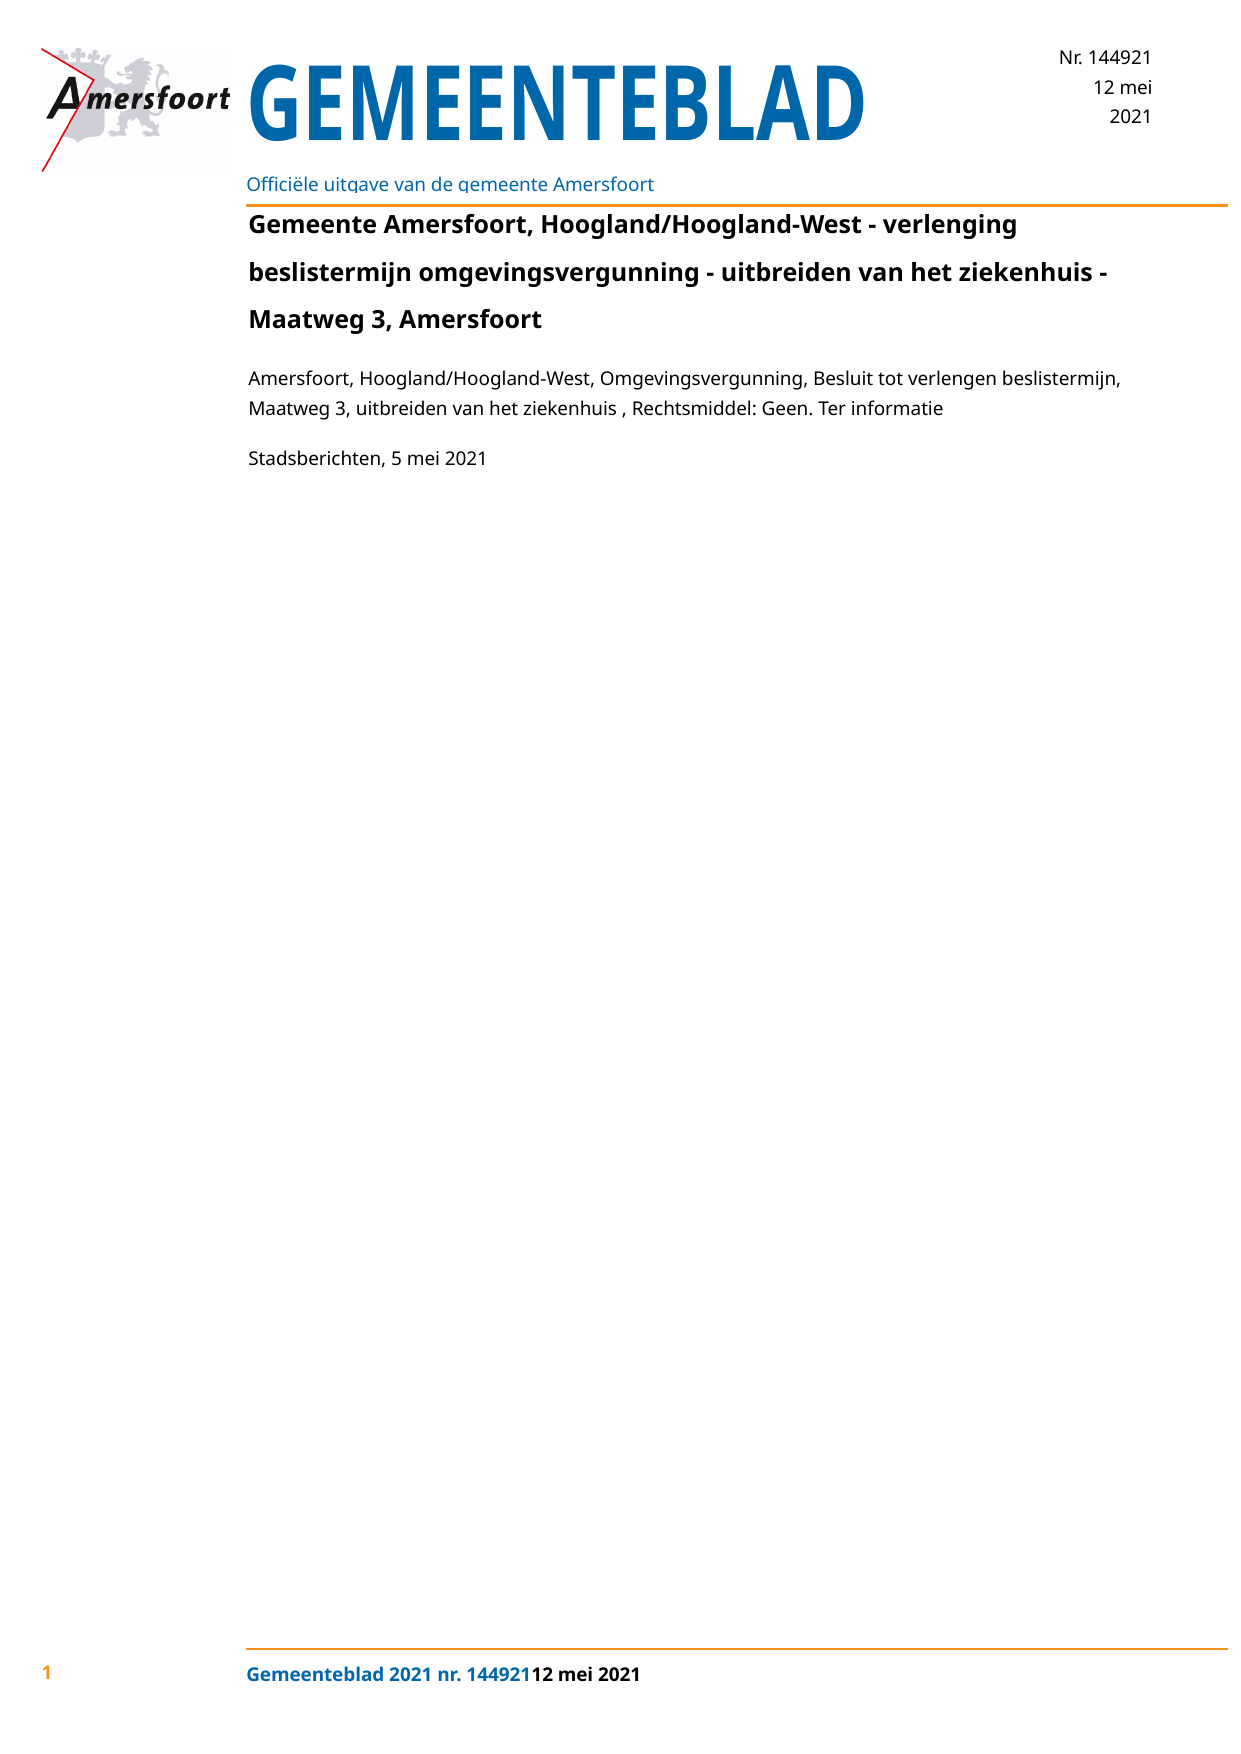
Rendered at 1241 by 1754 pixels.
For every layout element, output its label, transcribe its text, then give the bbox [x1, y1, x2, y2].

text Stadsberichten, 5 mei 2021 [248, 446, 1152, 471]
text Gemeente Amersfoort, Hoogland/Hoogland-West - verlenging beslistermijn omgevingsvergunning - uitbreiden van het ziekenhuis - Maatweg 3, Amersfoort [248, 207, 1152, 336]
picture [41, 47, 231, 172]
text Amersfoort, Hoogland/Hoogland-West, Omgevingsvergunning, Besluit tot verlengen beslistermijn, Maatweg 3, uitbreiden van het ziekenhuis , Rechtsmiddel: Geen. Ter informatie [248, 366, 1152, 421]
